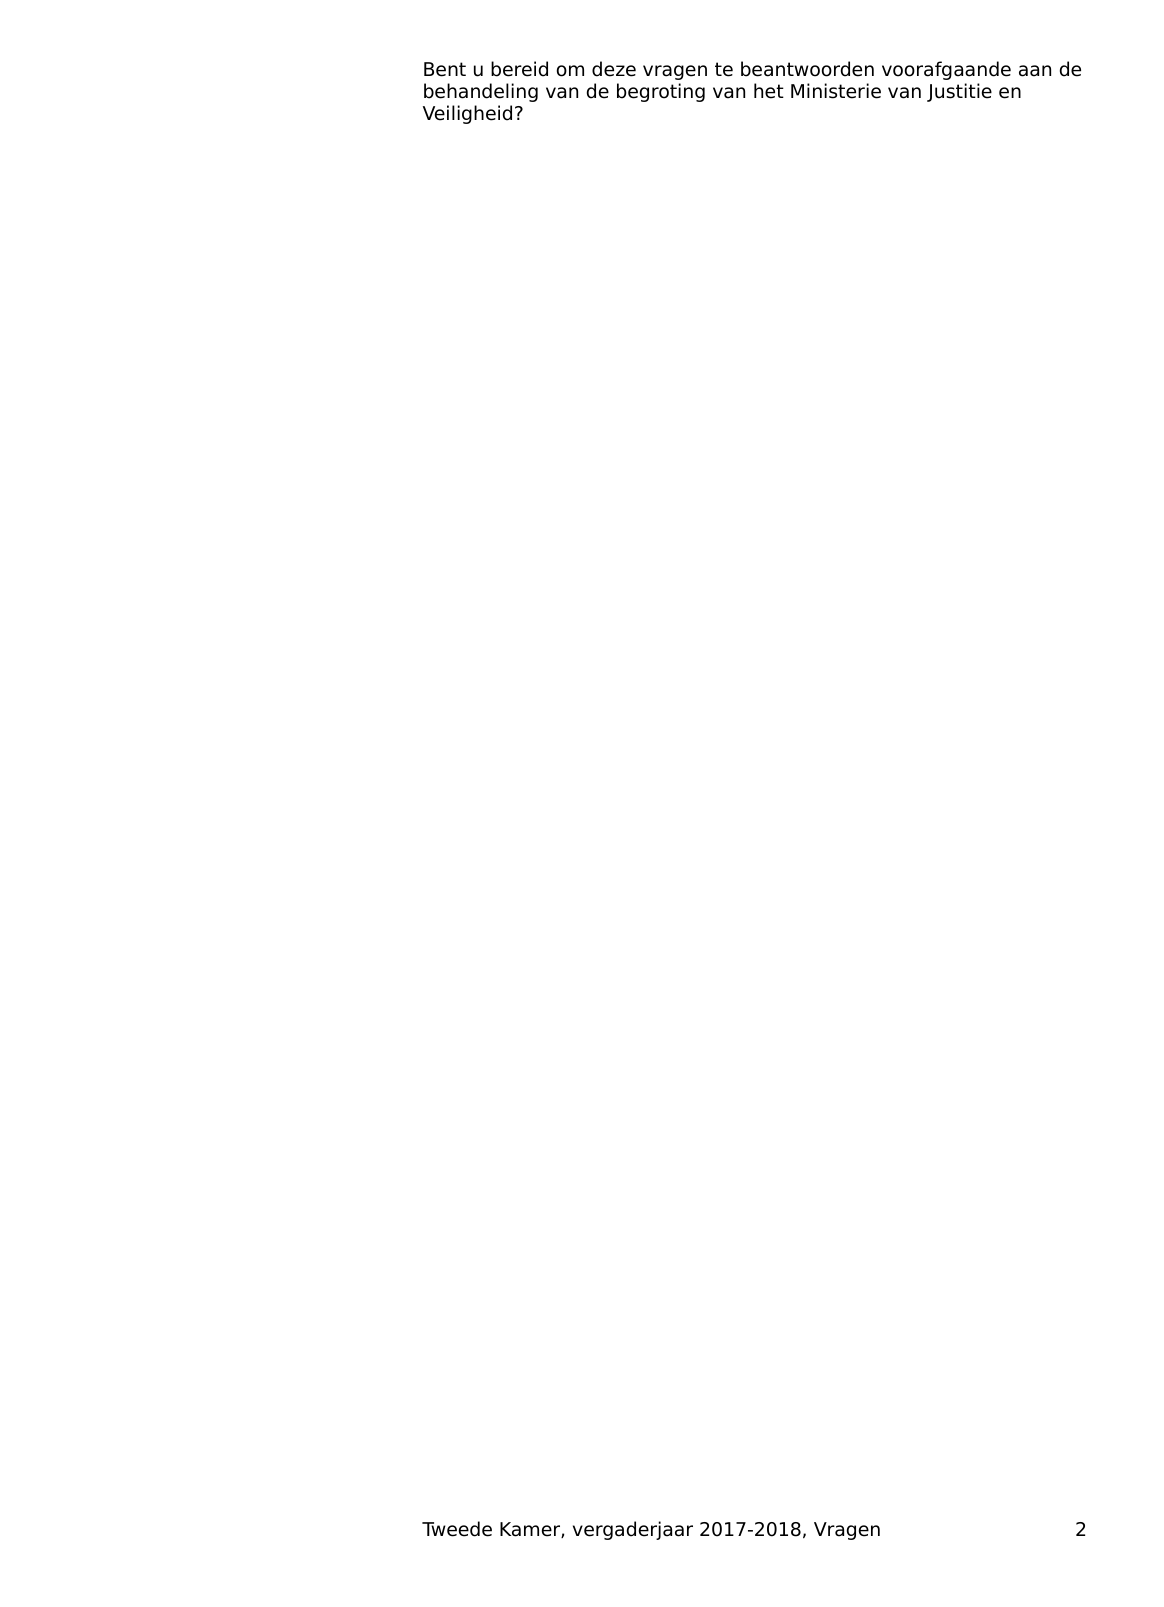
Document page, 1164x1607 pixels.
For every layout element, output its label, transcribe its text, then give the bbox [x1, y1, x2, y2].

text Bent u bereid om deze vragen te beantwoorden voorafgaande aan de behandeling van de begroting van het Ministerie van Justitie en Veiligheid? [422, 59, 1087, 125]
